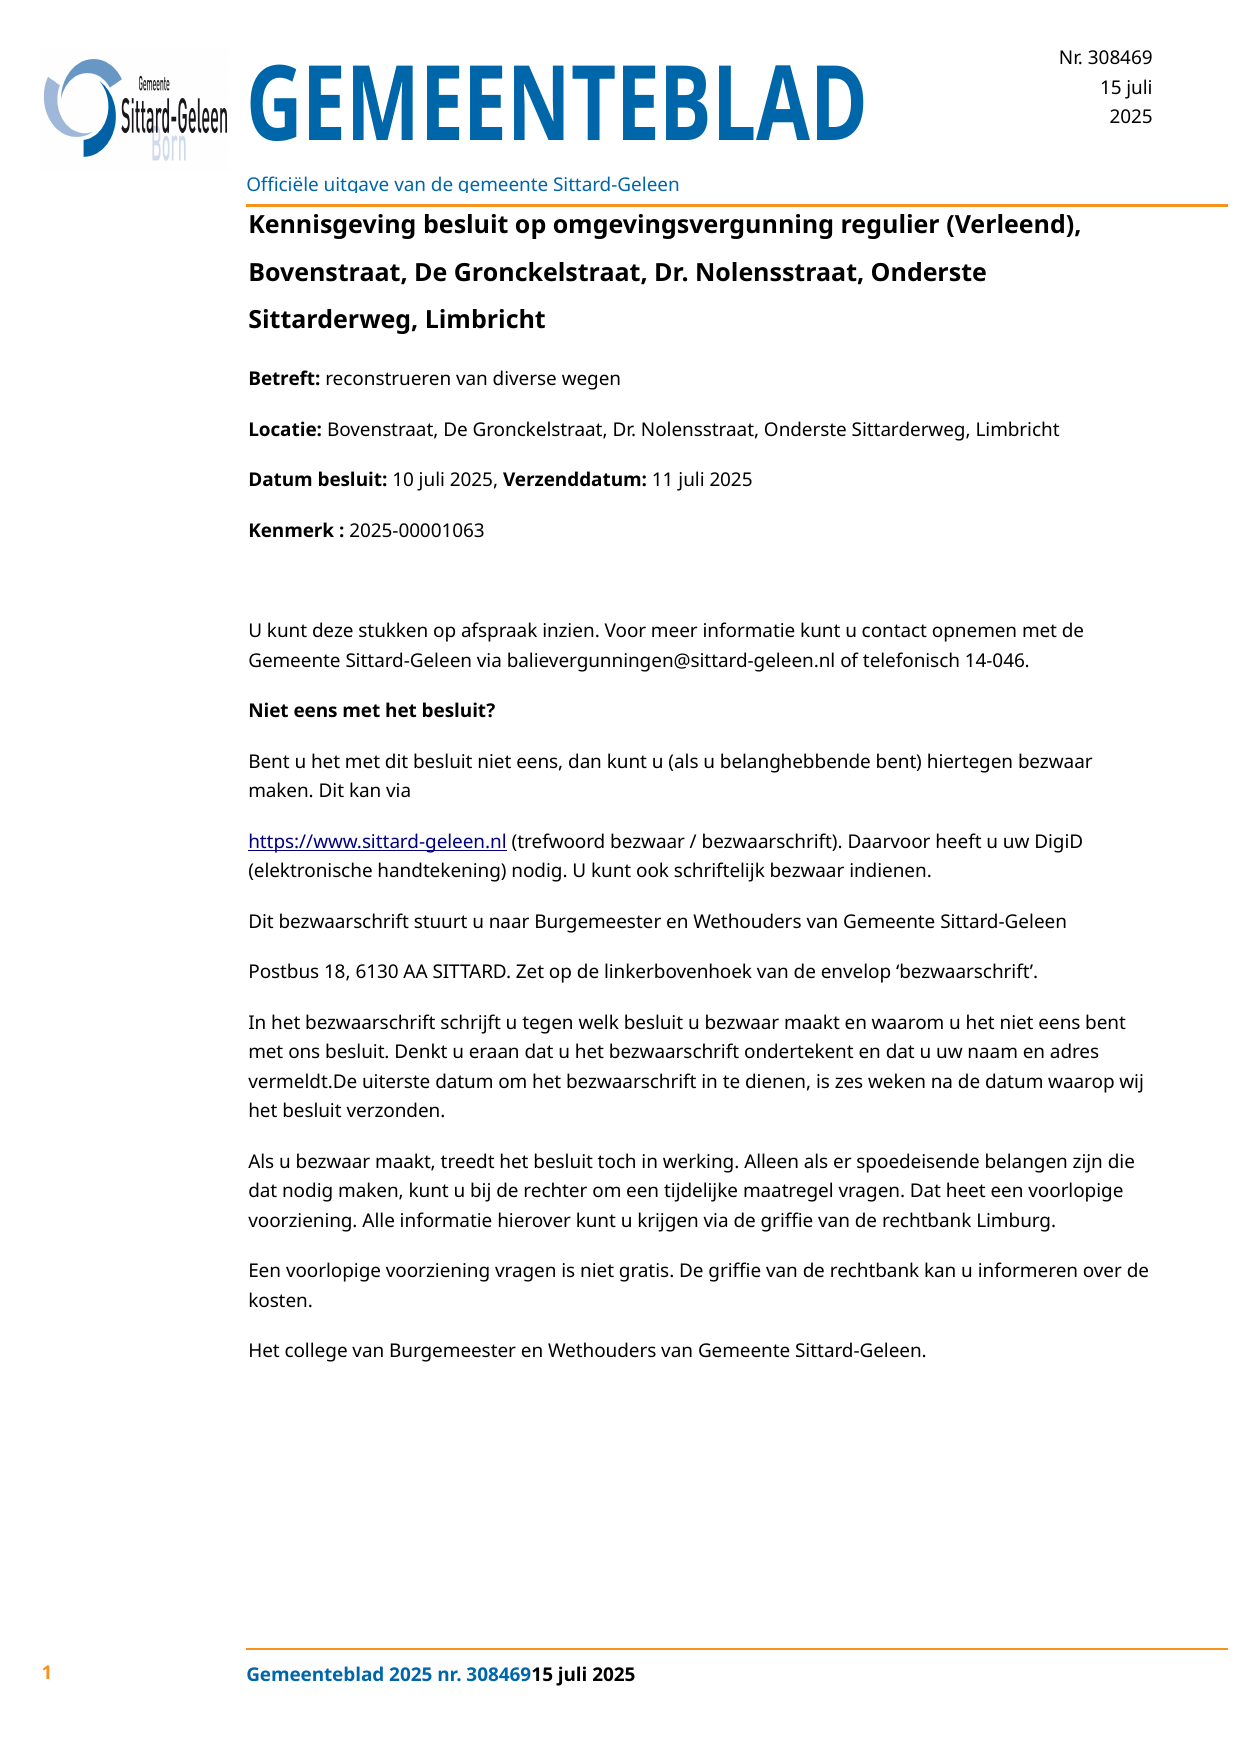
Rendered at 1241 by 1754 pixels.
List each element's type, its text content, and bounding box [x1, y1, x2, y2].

text Postbus 18, 6130 AA SITTARD. Zet op de linkerbovenhoek van de envelop ‘bezwaarschrift’. [248, 958, 1152, 984]
picture [41, 47, 231, 172]
text Dit bezwaarschrift stuurt u naar Burgemeester en Wethouders van Gemeente Sittard-Geleen [248, 908, 1152, 934]
text Datum besluit: 10 juli 2025, Verzenddatum: 11 juli 2025 [248, 466, 1152, 492]
text U kunt deze stukken op afspraak inzien. Voor meer informatie kunt u contact opnemen met de Gemeente Sittard-Geleen via balievergunningen@sittard-geleen.nl of telefonisch 14-046. [248, 618, 1152, 673]
text Als u bezwaar maakt, treedt het besluit toch in werking. Alleen als er spoedeisende belangen zijn die dat nodig maken, kunt u bij de rechter om een tijdelijke maatregel vragen. Dat heet een voorlopige voorziening. Alle informatie hierover kunt u krijgen via de griffie van de rechtbank Limburg. [248, 1148, 1152, 1233]
text Kennisgeving besluit op omgevingsvergunning regulier (Verleend), Bovenstraat, De Gronckelstraat, Dr. Nolensstraat, Onderste Sittarderweg, Limbricht [248, 207, 1152, 336]
text Bent u het met dit besluit niet eens, dan kunt u (als u belanghebbende bent) hiertegen bezwaar maken. Dit kan via [248, 748, 1152, 803]
text Locatie: Bovenstraat, De Gronckelstraat, Dr. Nolensstraat, Onderste Sittarderweg, Limbricht [248, 416, 1152, 442]
text Kenmerk : 2025-00001063 [248, 517, 1152, 542]
text Niet eens met het besluit? [248, 698, 1152, 723]
text Betreft: reconstrueren van diverse wegen [248, 366, 1152, 391]
text Het college van Burgemeester en Wethouders van Gemeente Sittard-Geleen. [248, 1338, 1152, 1363]
text In het bezwaarschrift schrijft u tegen welk besluit u bezwaar maakt en waarom u het niet eens bent met ons besluit. Denkt u eraan dat u het bezwaarschrift ondertekent en dat u uw naam en adres vermeldt.De uiterste datum om het bezwaarschrift in te dienen, is zes weken na de datum waarop wij het besluit verzonden. [248, 1009, 1152, 1123]
text Een voorlopige voorziening vragen is niet gratis. De griffie van de rechtbank kan u informeren over de kosten. [248, 1258, 1152, 1313]
text https://www.sittard-geleen.nl (trefwoord bezwaar / bezwaarschrift). Daarvoor heeft u uw DigiD (elektronische handtekening) nodig. U kunt ook schriftelijk bezwaar indienen. [248, 828, 1152, 883]
